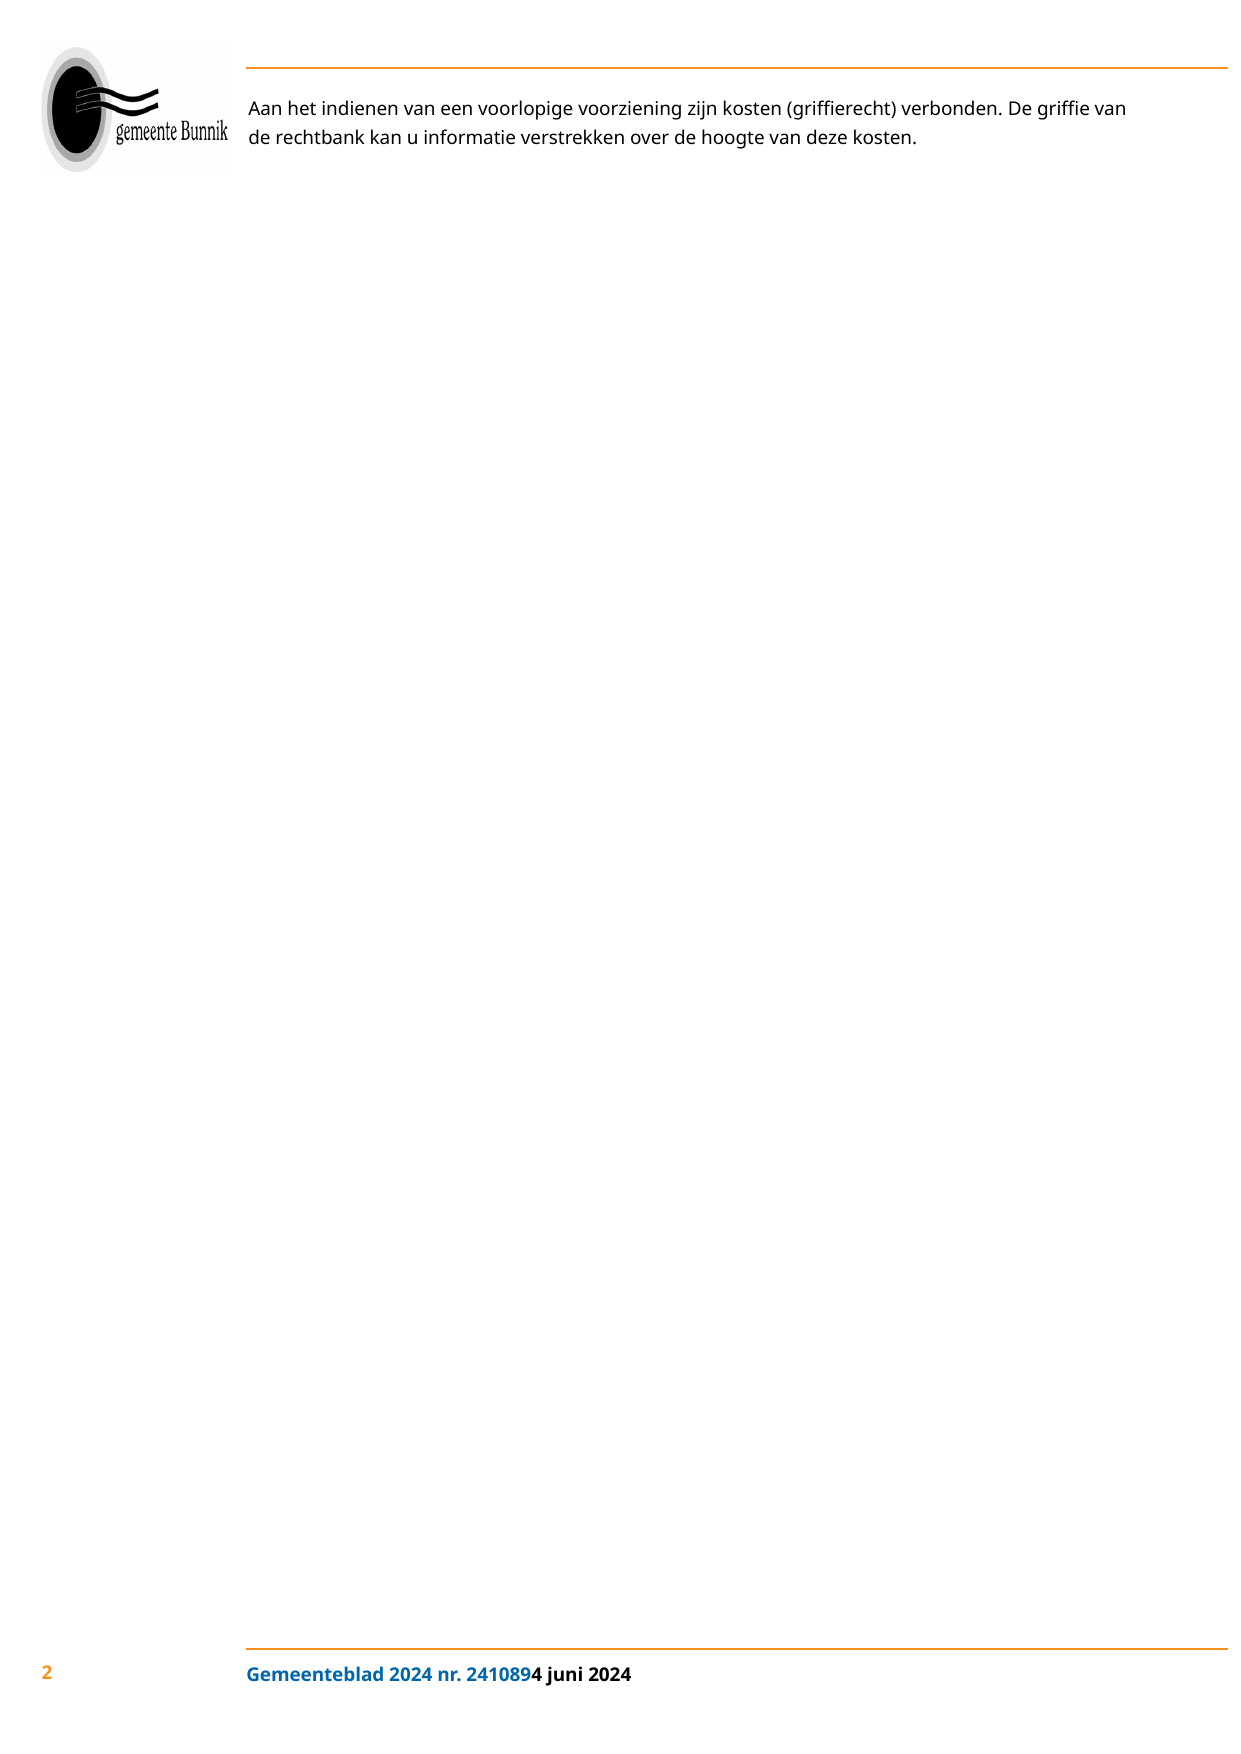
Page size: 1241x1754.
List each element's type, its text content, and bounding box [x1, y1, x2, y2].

picture [41, 47, 231, 172]
text Aan het indienen van een voorlopige voorziening zijn kosten (griffierecht) verbonden. De griffie van de rechtbank kan u informatie verstrekken over de hoogte van deze kosten. [248, 95, 1152, 150]
